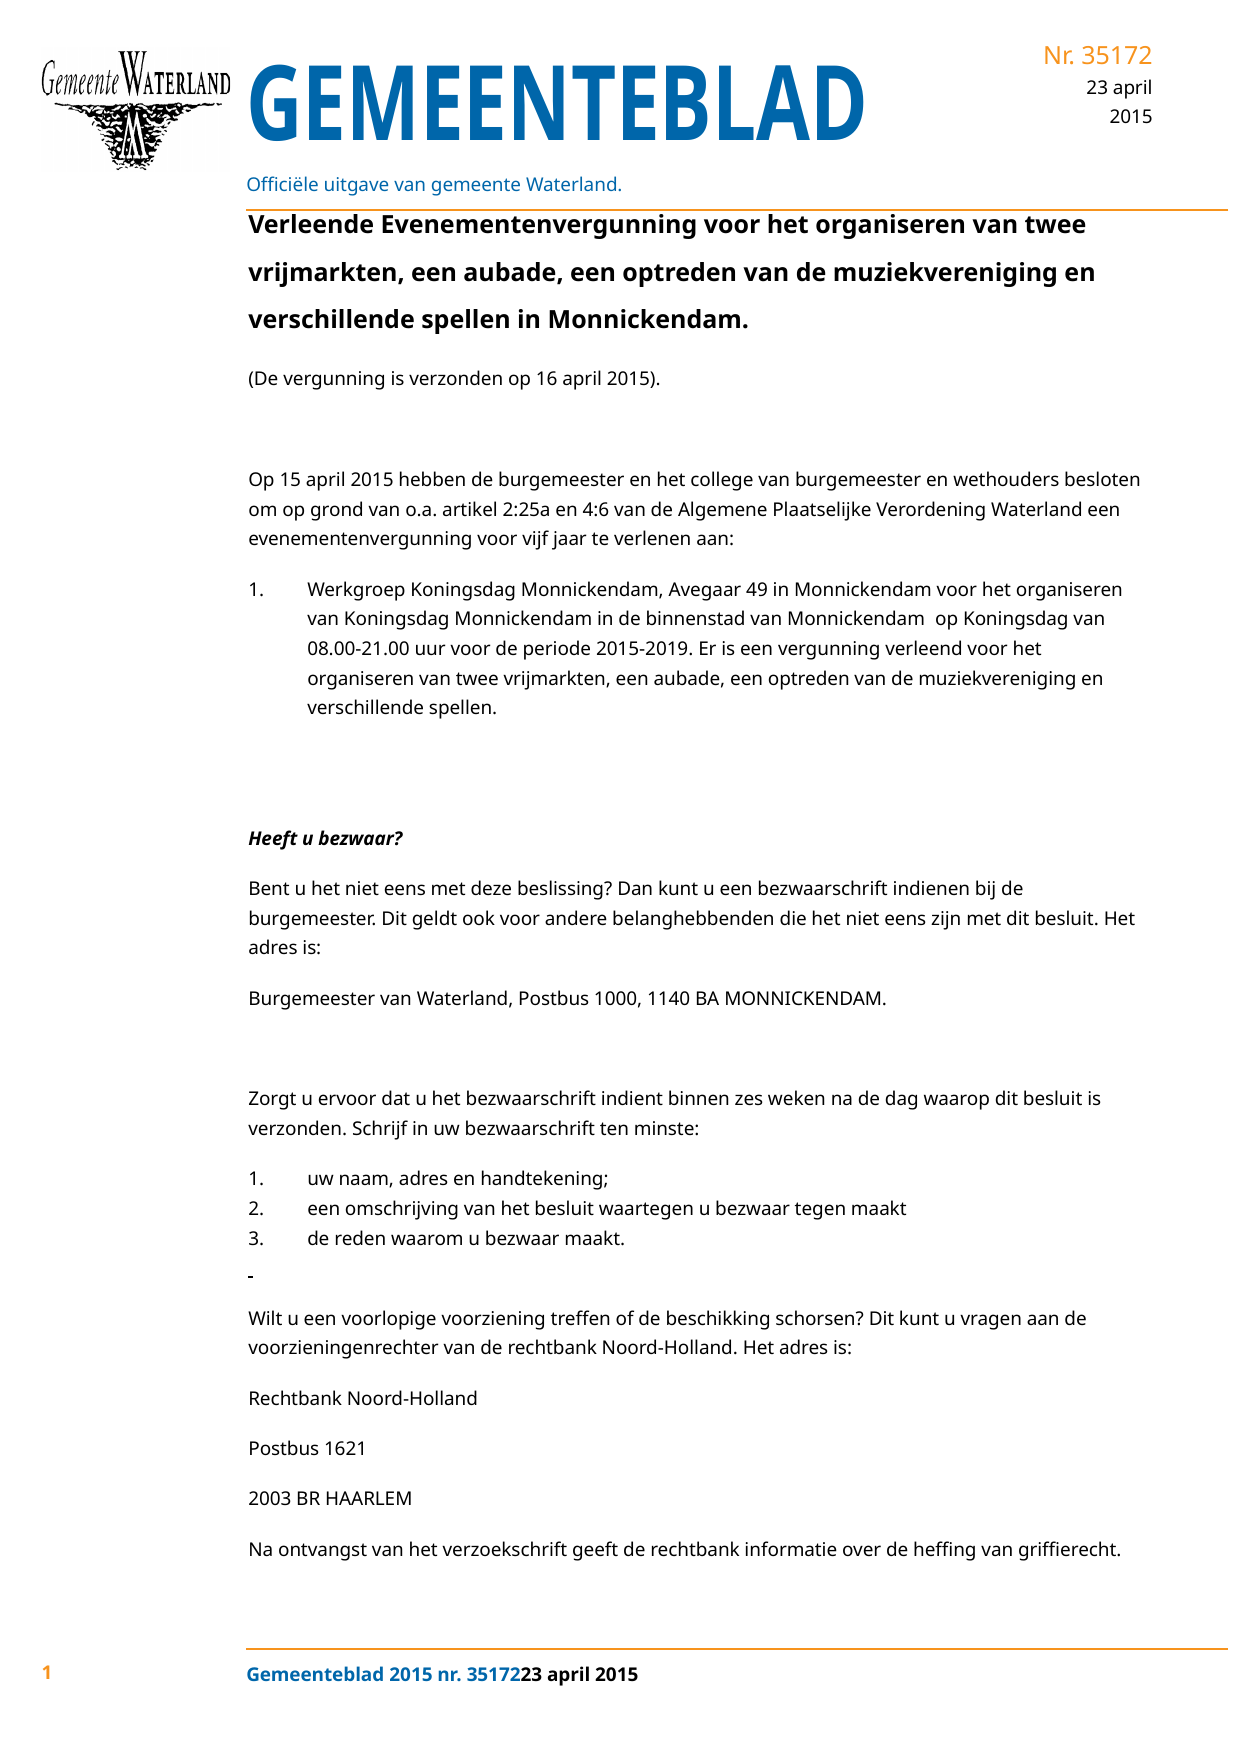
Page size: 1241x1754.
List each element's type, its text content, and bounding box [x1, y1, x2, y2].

text Na ontvangst van het verzoekschrift geeft de rechtbank informatie over de heffing van griffierecht. [248, 1536, 1152, 1562]
picture [41, 47, 231, 172]
list uw naam, adres en handtekening; [248, 1166, 1152, 1191]
text Op 15 april 2015 hebben de burgemeester en het college van burgemeester en wethouders besloten om op grond van o.a. artikel 2:25a en 4:6 van de Algemene Plaatselijke Verordening Waterland een evenementenvergunning voor vijf jaar te verlenen aan: [248, 466, 1152, 551]
text Verleende Evenementenvergunning voor het organiseren van twee vrijmarkten, een aubade, een optreden van de muziekvereniging en verschillende spellen in Monnickendam. [248, 211, 1152, 336]
text Bent u het niet eens met deze beslissing? Dan kunt u een bezwaarschrift indienen bij de burgemeester. Dit geldt ook voor andere belanghebbenden die het niet eens zijn met dit besluit. Het adres is: [248, 875, 1152, 960]
text Postbus 1621 [248, 1435, 1152, 1461]
text Burgemeester van Waterland, Postbus 1000, 1140 BA MONNICKENDAM. [248, 985, 1152, 1010]
text 2003 BR HAARLEM [248, 1486, 1152, 1511]
list de reden waarom u bezwaar maakt. [248, 1225, 1152, 1250]
list een omschrijving van het besluit waartegen u bezwaar tegen maakt [248, 1195, 1152, 1221]
text Zorgt u ervoor dat u het bezwaarschrift indient binnen zes weken na de dag waarop dit besluit is verzonden. Schrijf in uw bezwaarschrift ten minste: [248, 1086, 1152, 1141]
text Heeft u bezwaar? [248, 825, 1152, 850]
text (De vergunning is verzonden op 16 april 2015). [248, 366, 1152, 391]
text Wilt u een voorlopige voorziening treffen of de beschikking schorsen? Dit kunt u vragen aan de voorzieningenrechter van de rechtbank Noord-Holland. Het adres is: [248, 1305, 1152, 1360]
list Werkgroep Koningsdag Monnickendam, Avegaar 49 in Monnickendam voor het organiseren van Koningsdag Monnickendam in de binnenstad van Monnickendam op Koningsdag van 08.00-21.00 uur voor de periode 2015-2019. Er is een vergunning verleend voor het organiseren van twee vrijmarkten, een aubade, een optreden van de muziekvereniging en verschillende spellen. [248, 576, 1152, 720]
text Rechtbank Noord-Holland [248, 1385, 1152, 1410]
